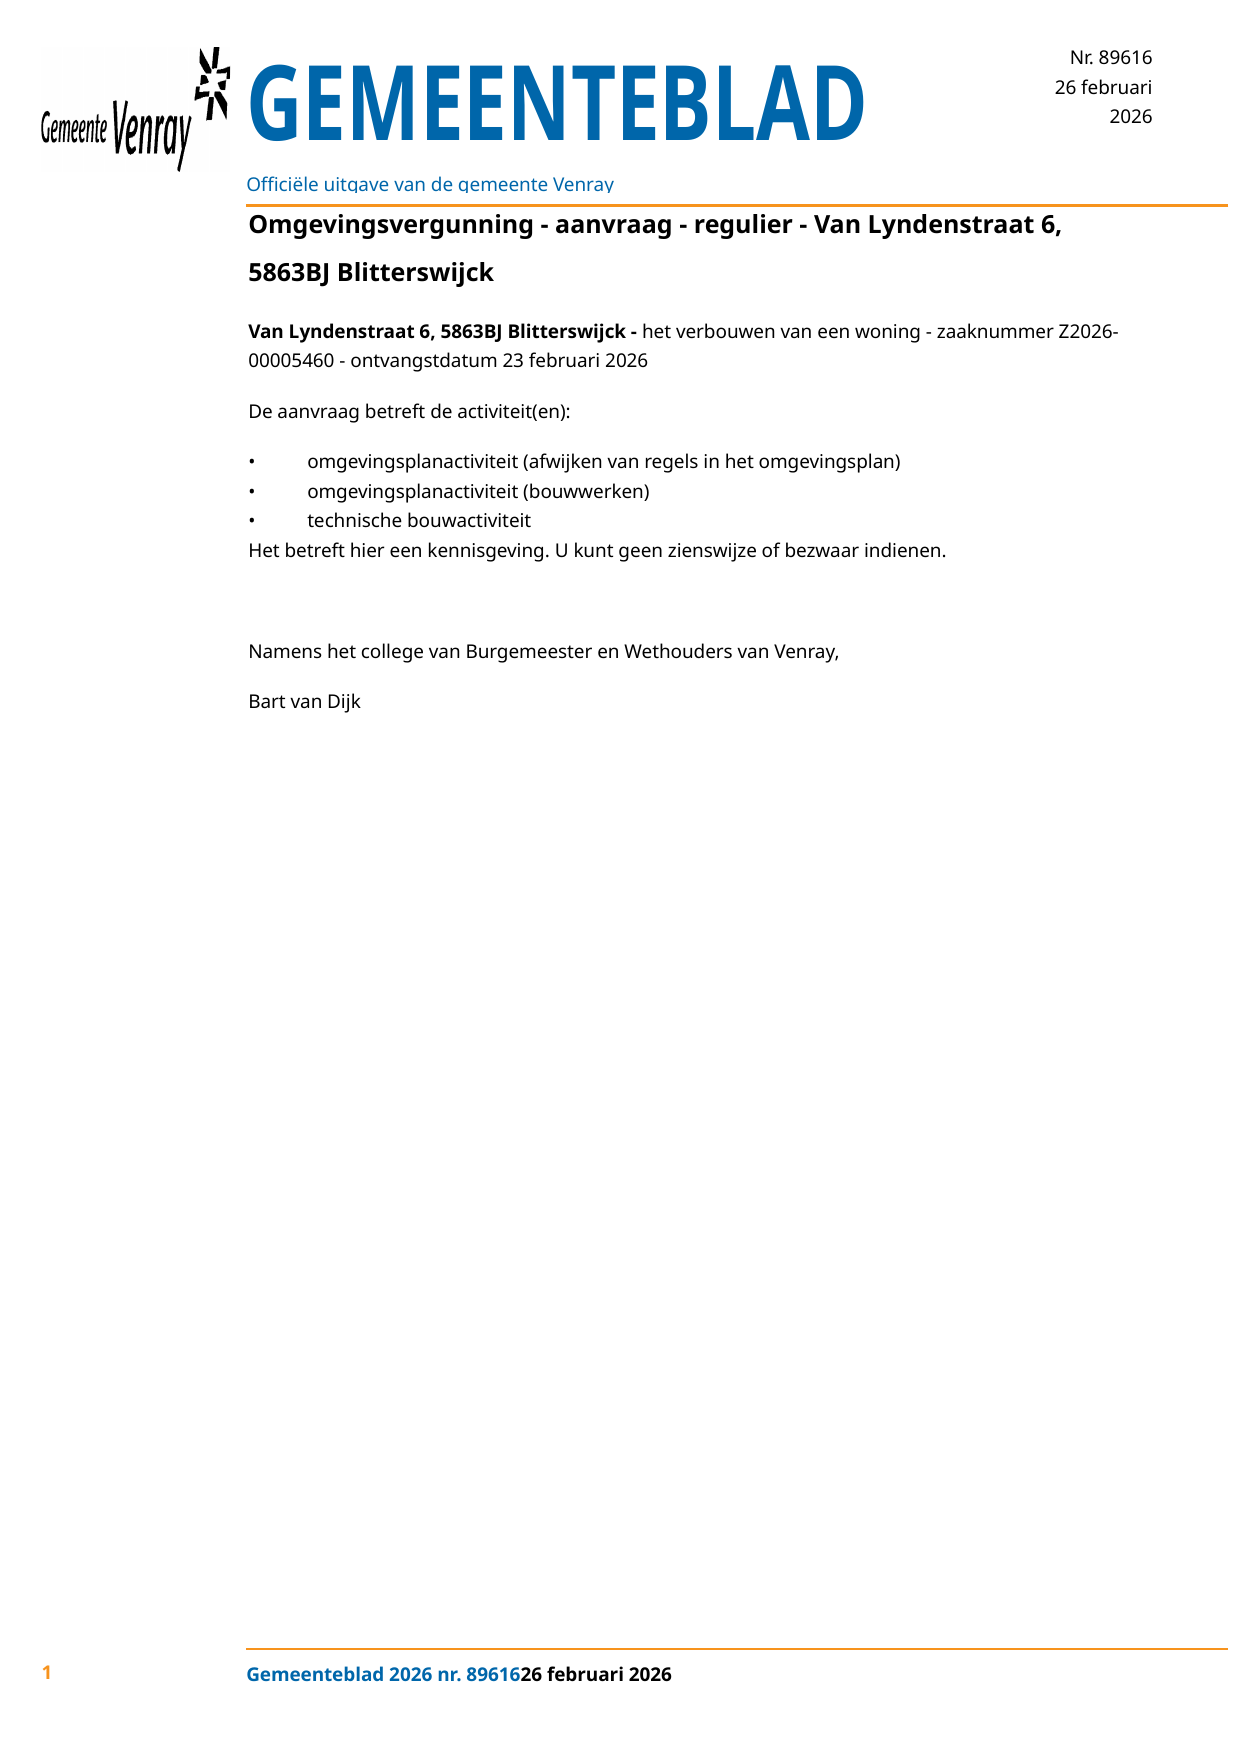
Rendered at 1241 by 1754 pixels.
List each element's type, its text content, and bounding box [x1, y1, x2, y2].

list omgevingsplanactiviteit (bouwwerken) [248, 478, 1152, 504]
picture [41, 47, 231, 172]
text Bart van Dijk [248, 688, 1152, 714]
list technische bouwactiviteit [248, 507, 1152, 533]
text De aanvraag betreft de activiteit(en): [248, 398, 1152, 424]
text Namens het college van Burgemeester en Wethouders van Venray, [248, 638, 1152, 664]
text Omgevingsvergunning - aanvraag - regulier - Van Lyndenstraat 6, 5863BJ Blitterswijck [248, 207, 1152, 288]
text Het betreft hier een kennisgeving. U kunt geen zienswijze of bezwaar indienen. [248, 537, 1152, 563]
list omgevingsplanactiviteit (afwijken van regels in het omgevingsplan) [248, 448, 1152, 474]
text Van Lyndenstraat 6, 5863BJ Blitterswijck - het verbouwen van een woning - zaaknummer Z2026-00005460 - ontvangstdatum 23 februari 2026 [248, 318, 1152, 373]
